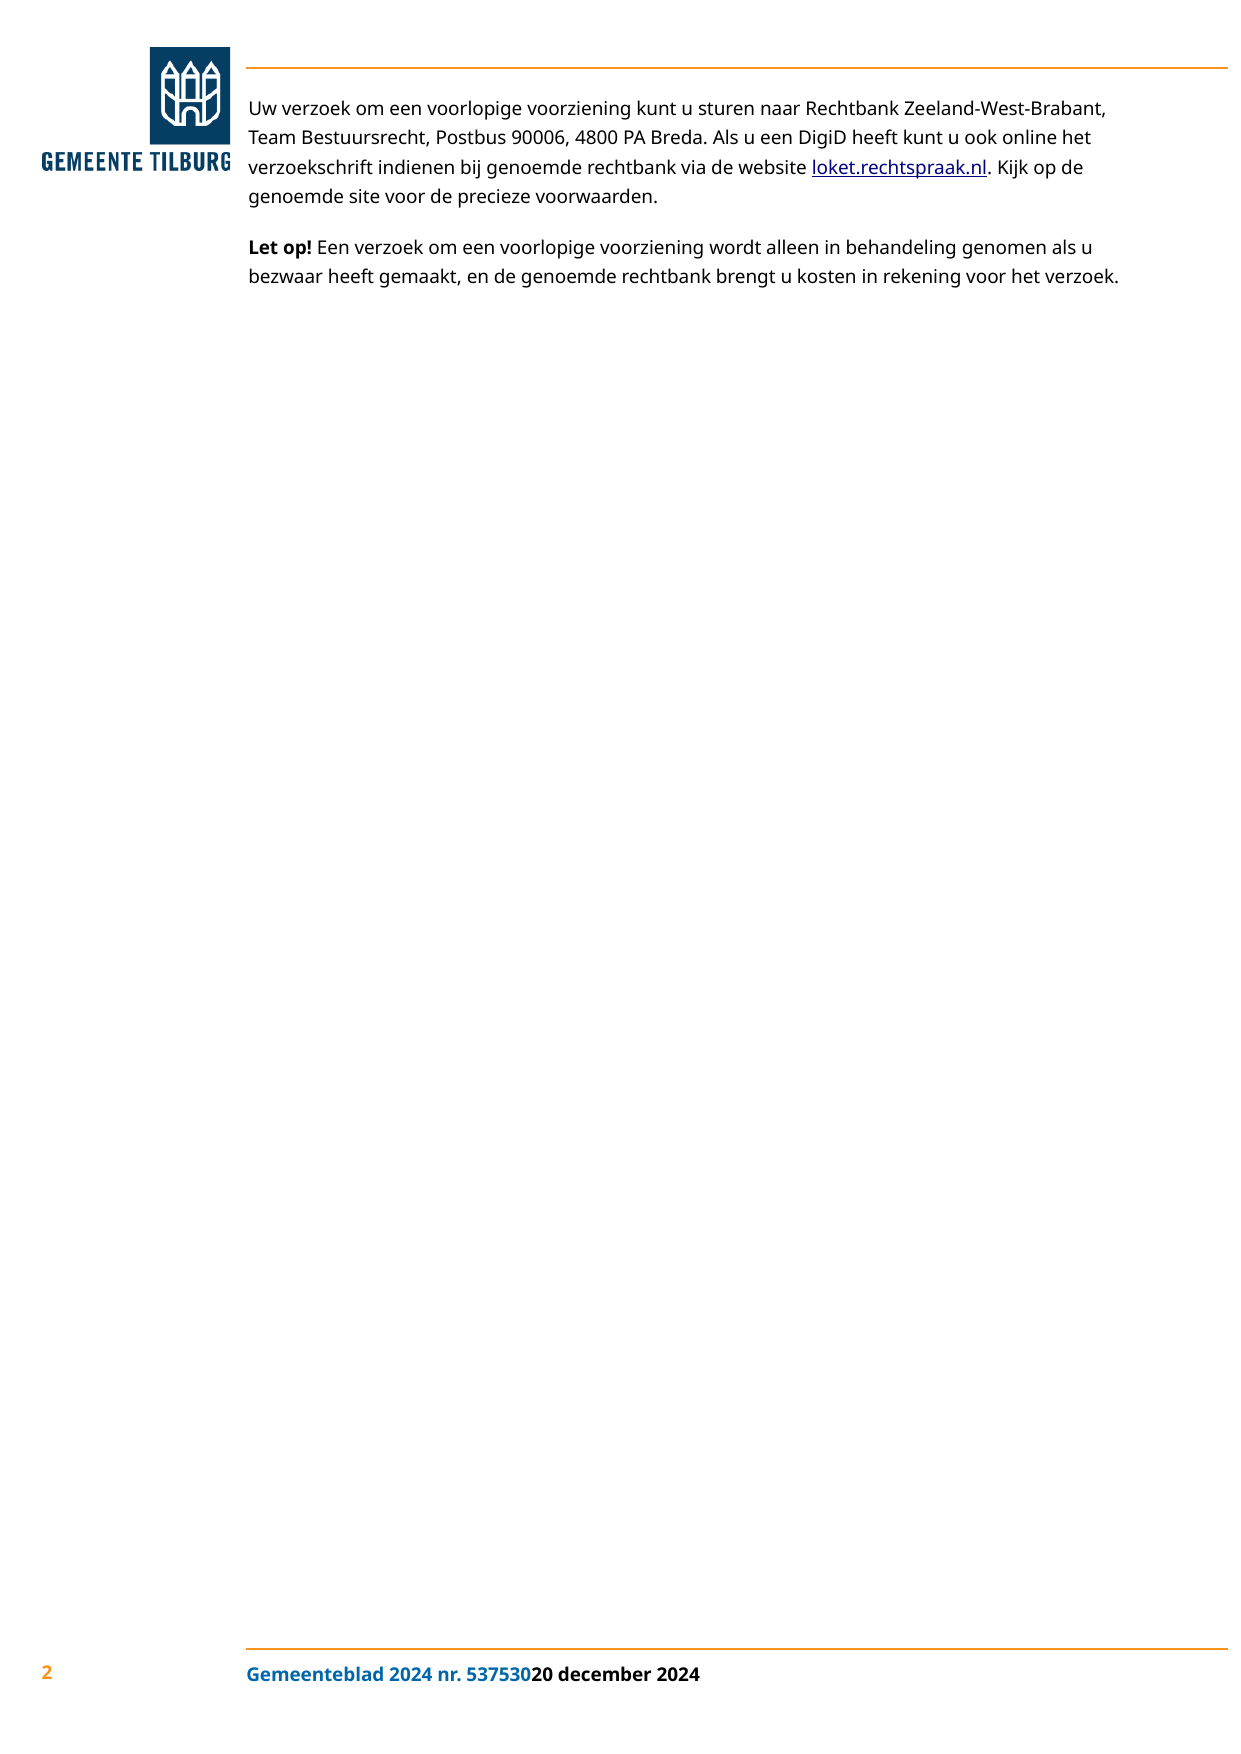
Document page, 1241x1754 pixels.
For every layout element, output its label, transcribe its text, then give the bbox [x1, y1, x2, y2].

picture [41, 47, 231, 172]
text Uw verzoek om een voorlopige voorziening kunt u sturen naar Rechtbank Zeeland-West-Brabant, Team Bestuursrecht, Postbus 90006, 4800 PA Breda. Als u een DigiD heeft kunt u ook online het verzoekschrift indienen bij genoemde rechtbank via de website loket.rechtspraak.nl. Kijk op de genoemde site voor de precieze voorwaarden. [248, 95, 1152, 209]
text Let op! Een verzoek om een voorlopige voorziening wordt alleen in behandeling genomen als u bezwaar heeft gemaakt, en de genoemde rechtbank brengt u kosten in rekening voor het verzoek. [248, 234, 1152, 289]
